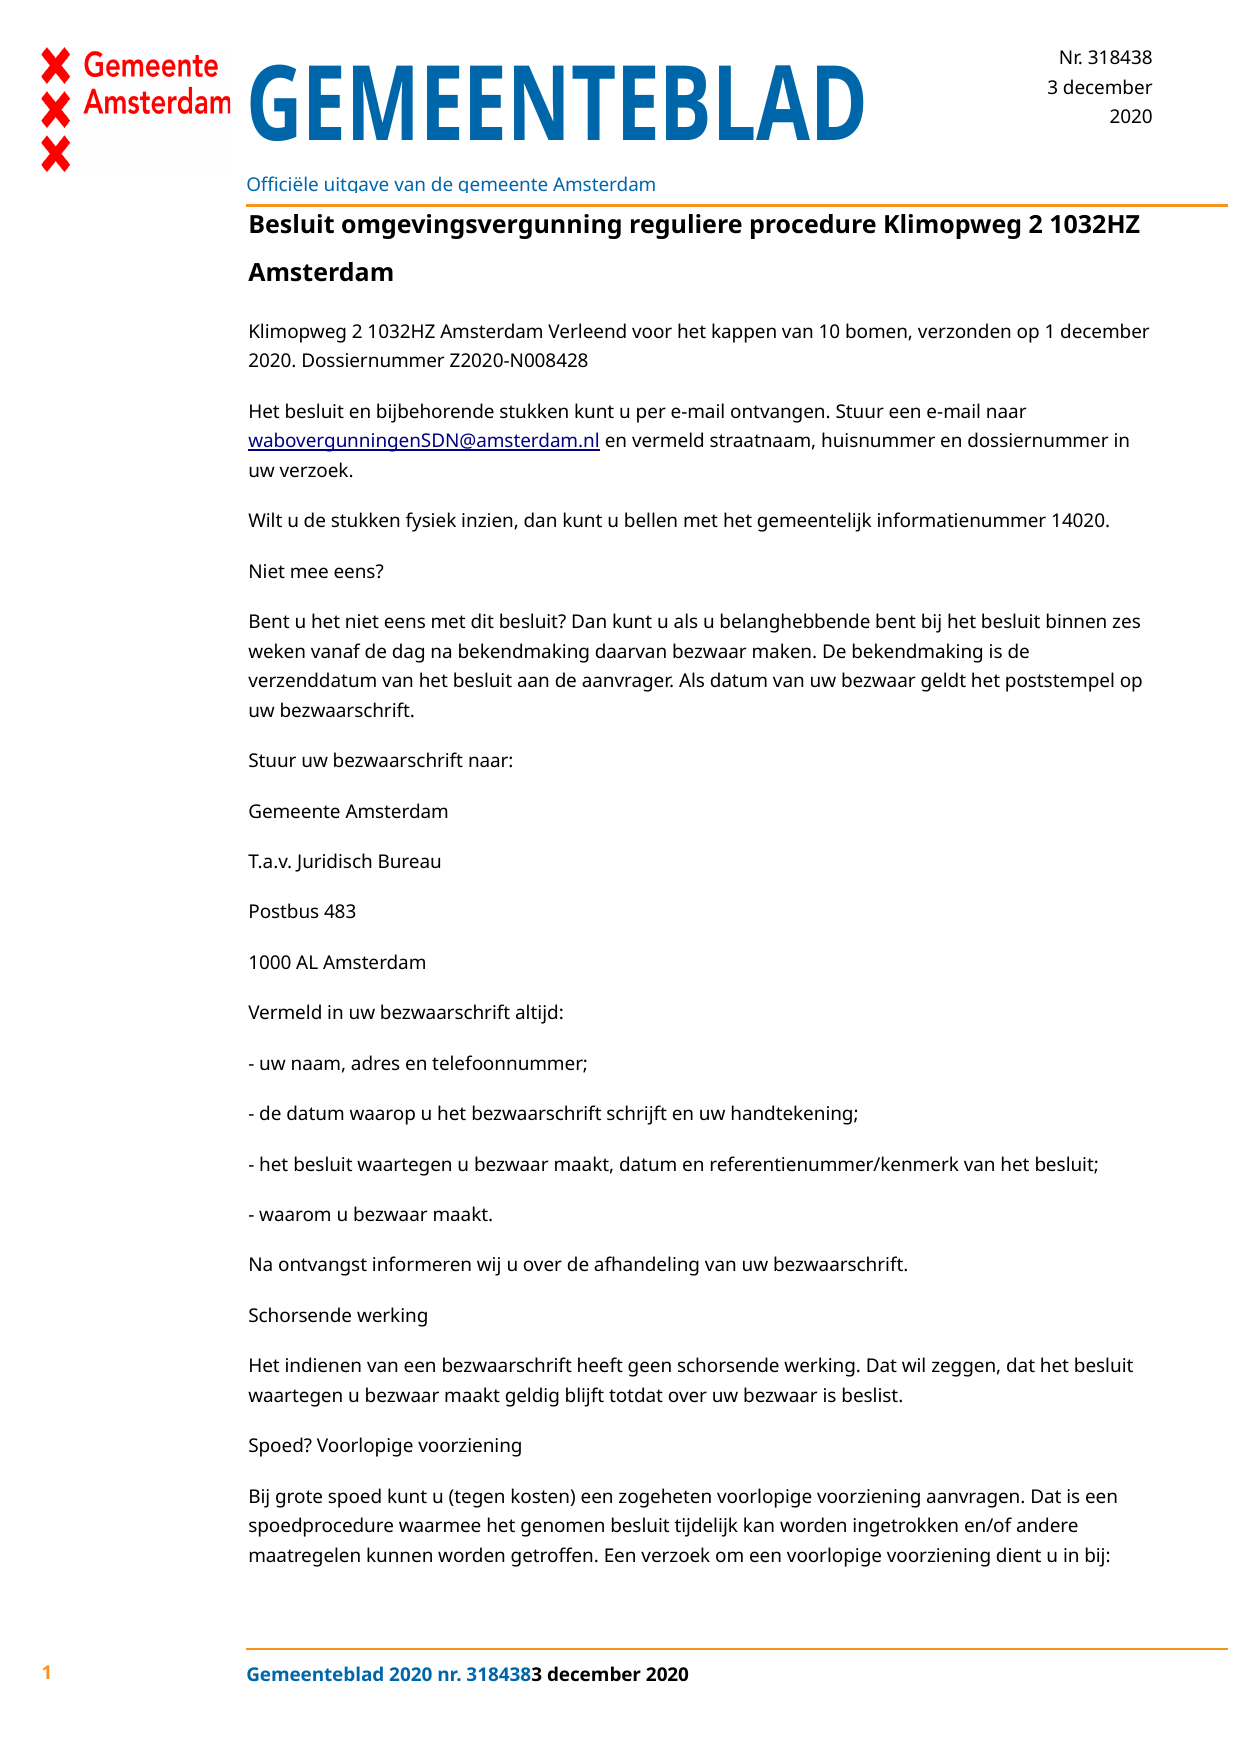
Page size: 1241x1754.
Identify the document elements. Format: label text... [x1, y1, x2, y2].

text Postbus 483 [248, 899, 1152, 924]
text Niet mee eens? [248, 558, 1152, 584]
text - het besluit waartegen u bezwaar maakt, datum en referentienummer/kenmerk van het besluit; [248, 1151, 1152, 1177]
text Bent u het niet eens met dit besluit? Dan kunt u als u belanghebbende bent bij het besluit binnen zes weken vanaf de dag na bekendmaking daarvan bezwaar maken. De bekendmaking is de verzenddatum van het besluit aan de aanvrager. Als datum van uw bezwaar geldt het poststempel op uw bezwaarschrift. [248, 608, 1152, 723]
text 1000 AL Amsterdam [248, 949, 1152, 975]
text Het besluit en bijbehorende stukken kunt u per e-mail ontvangen. Stuur een e-mail naar wabovergunningenSDN@amsterdam.nl en vermeld straatnaam, huisnummer en dossiernummer in uw verzoek. [248, 398, 1152, 483]
picture [41, 47, 231, 172]
text Het indienen van een bezwaarschrift heeft geen schorsende werking. Dat wil zeggen, dat het besluit waartegen u bezwaar maakt geldig blijft totdat over uw bezwaar is beslist. [248, 1352, 1152, 1408]
text Stuur uw bezwaarschrift naar: [248, 747, 1152, 773]
text Besluit omgevingsvergunning reguliere procedure Klimopweg 2 1032HZ Amsterdam [248, 207, 1152, 288]
text Klimopweg 2 1032HZ Amsterdam Verleend voor het kappen van 10 bomen, verzonden op 1 december 2020. Dossiernummer Z2020-N008428 [248, 318, 1152, 373]
text Bij grote spoed kunt u (tegen kosten) een zogeheten voorlopige voorziening aanvragen. Dat is een spoedprocedure waarmee het genomen besluit tijdelijk kan worden ingetrokken en/of andere maatregelen kunnen worden getroffen. Een verzoek om een voorlopige voorziening dient u in bij: [248, 1483, 1152, 1568]
text - uw naam, adres en telefoonnummer; [248, 1050, 1152, 1076]
text Na ontvangst informeren wij u over de afhandeling van uw bezwaarschrift. [248, 1252, 1152, 1277]
text Vermeld in uw bezwaarschrift altijd: [248, 999, 1152, 1025]
text Schorsende werking [248, 1302, 1152, 1328]
text Gemeente Amsterdam [248, 798, 1152, 824]
text Wilt u de stukken fysiek inzien, dan kunt u bellen met het gemeentelijk informatienummer 14020. [248, 507, 1152, 533]
text Spoed? Voorlopige voorziening [248, 1432, 1152, 1458]
text - waarom u bezwaar maakt. [248, 1201, 1152, 1227]
text - de datum waarop u het bezwaarschrift schrijft en uw handtekening; [248, 1100, 1152, 1126]
text T.a.v. Juridisch Bureau [248, 848, 1152, 874]
